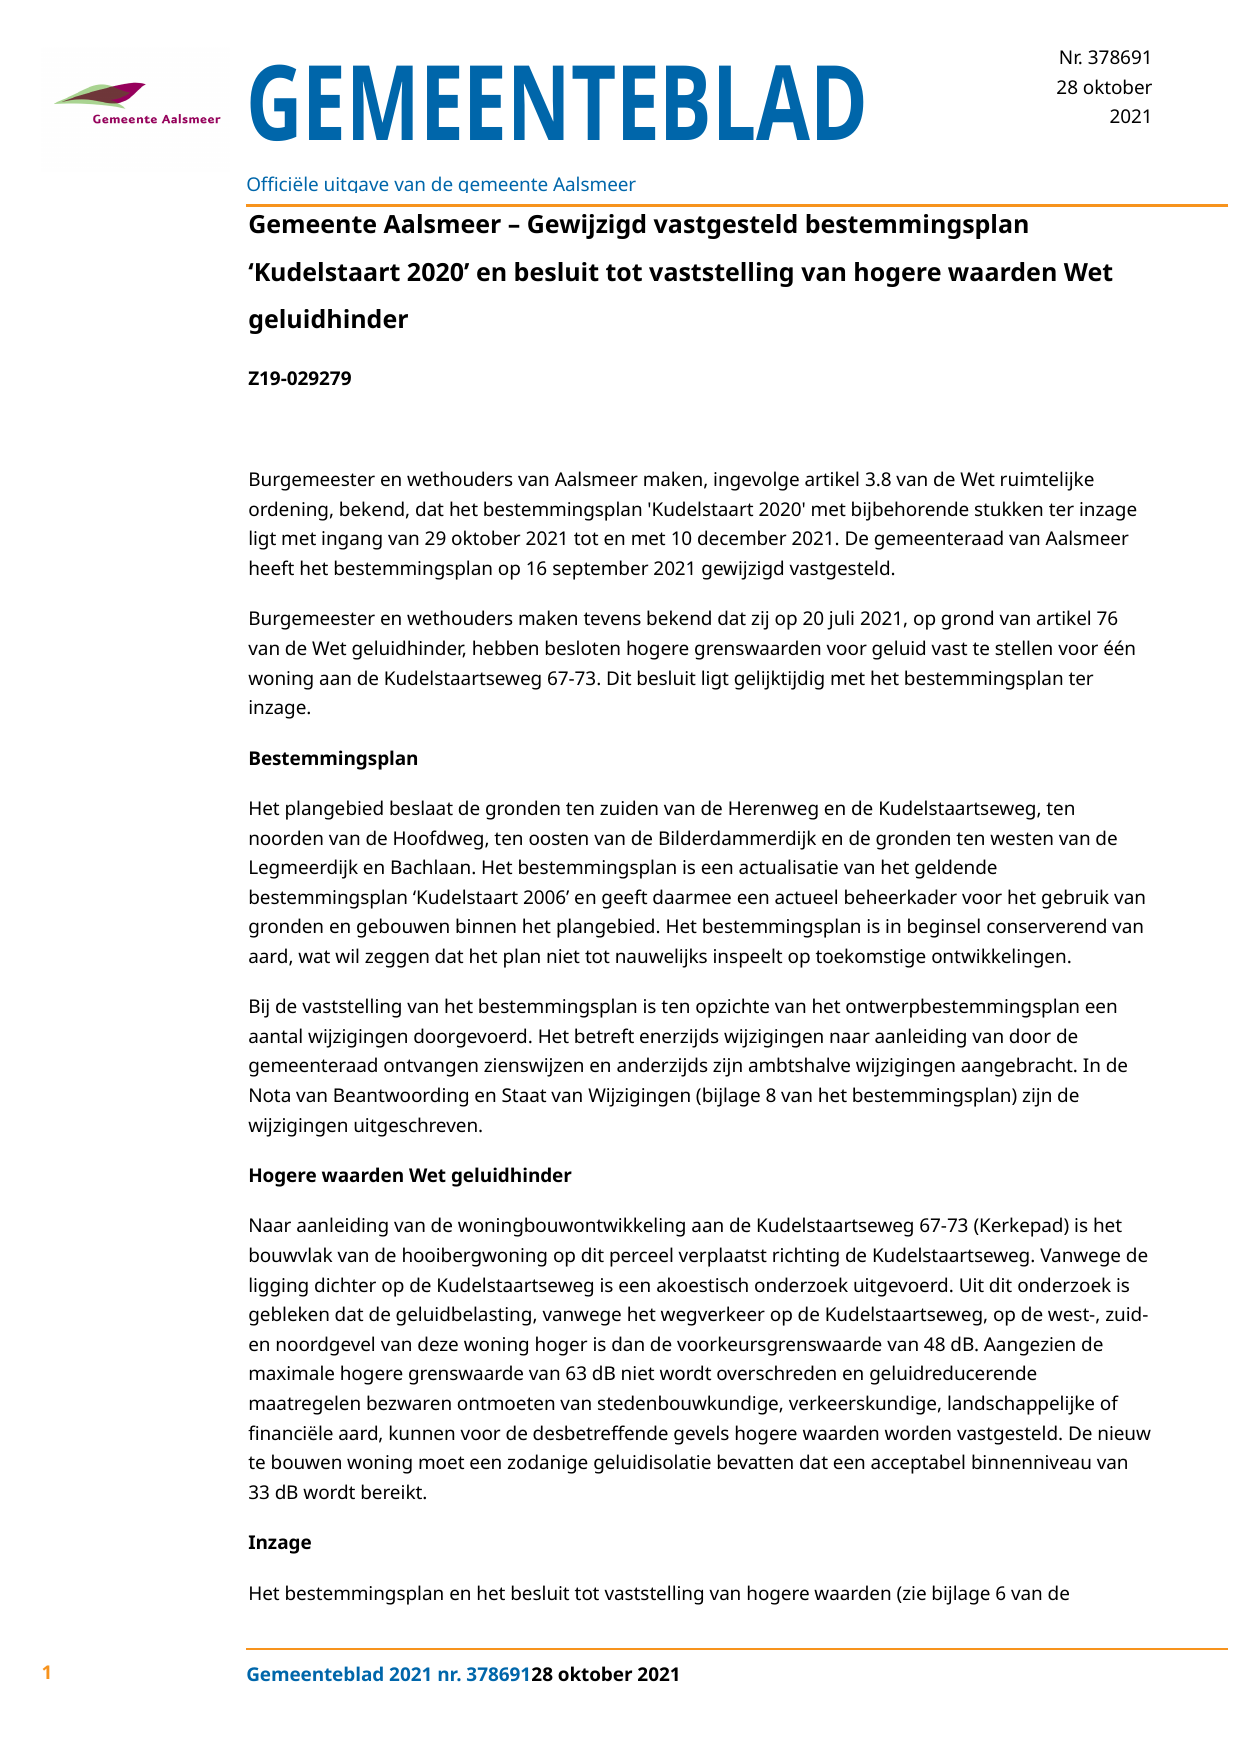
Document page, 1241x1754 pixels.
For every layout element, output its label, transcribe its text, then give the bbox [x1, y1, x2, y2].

text Burgemeester en wethouders maken tevens bekend dat zij op 20 juli 2021, op grond van artikel 76 van de Wet geluidhinder, hebben besloten hogere grenswaarden voor geluid vast te stellen voor één woning aan de Kudelstaartseweg 67-73. Dit besluit ligt gelijktijdig met het bestemmingsplan ter inzage. [248, 606, 1152, 720]
text Burgemeester en wethouders van Aalsmeer maken, ingevolge artikel 3.8 van de Wet ruimtelijke ordening, bekend, dat het bestemmingsplan 'Kudelstaart 2020' met bijbehorende stukken ter inzage ligt met ingang van 29 oktober 2021 tot en met 10 december 2021. De gemeenteraad van Aalsmeer heeft het bestemmingsplan op 16 september 2021 gewijzigd vastgesteld. [248, 466, 1152, 581]
text Het plangebied beslaat de gronden ten zuiden van de Herenweg en de Kudelstaartseweg, ten noorden van de Hoofdweg, ten oosten van de Bilderdammerdijk en de gronden ten westen van de Legmeerdijk en Bachlaan. Het bestemmingsplan is een actualisatie van het geldende bestemmingsplan ‘Kudelstaart 2006’ en geeft daarmee een actueel beheerkader voor het gebruik van gronden en gebouwen binnen het plangebied. Het bestemmingsplan is in beginsel conserverend van aard, wat wil zeggen dat het plan niet tot nauwelijks inspeelt op toekomstige ontwikkelingen. [248, 795, 1152, 969]
text Bestemmingsplan [248, 745, 1152, 770]
picture [41, 47, 231, 172]
text Naar aanleiding van de woningbouwontwikkeling aan de Kudelstaartseweg 67-73 (Kerkepad) is het bouwvlak van de hooibergwoning op dit perceel verplaatst richting de Kudelstaartseweg. Vanwege de ligging dichter op de Kudelstaartseweg is een akoestisch onderzoek uitgevoerd. Uit dit onderzoek is gebleken dat de geluidbelasting, vanwege het wegverkeer op de Kudelstaartseweg, op de west-, zuid- en noordgevel van deze woning hoger is dan de voorkeursgrenswaarde van 48 dB. Aangezien de maximale hogere grenswaarde van 63 dB niet wordt overschreden en geluidreducerende maatregelen bezwaren ontmoeten van stedenbouwkundige, verkeerskundige, landschappelijke of financiële aard, kunnen voor de desbetreffende gevels hogere waarden worden vastgesteld. De nieuw te bouwen woning moet een zodanige geluidisolatie bevatten dat een acceptabel binnenniveau van 33 dB wordt bereikt. [248, 1213, 1152, 1504]
text Z19-029279 [248, 366, 1152, 391]
text Bij de vaststelling van het bestemmingsplan is ten opzichte van het ontwerpbestemmingsplan een aantal wijzigingen doorgevoerd. Het betreft enerzijds wijzigingen naar aanleiding van door de gemeenteraad ontvangen zienswijzen en anderzijds zijn ambtshalve wijzigingen aangebracht. In de Nota van Beantwoording en Staat van Wijzigingen (bijlage 8 van het bestemmingsplan) zijn de wijzigingen uitgeschreven. [248, 993, 1152, 1137]
text Het bestemmingsplan en het besluit tot vaststelling van hogere waarden (zie bijlage 6 van de [248, 1580, 1152, 1605]
text Inzage [248, 1529, 1152, 1555]
text Hogere waarden Wet geluidhinder [248, 1162, 1152, 1188]
text Gemeente Aalsmeer – Gewijzigd vastgesteld bestemmingsplan ‘Kudelstaart 2020’ en besluit tot vaststelling van hogere waarden Wet geluidhinder [248, 207, 1152, 336]
